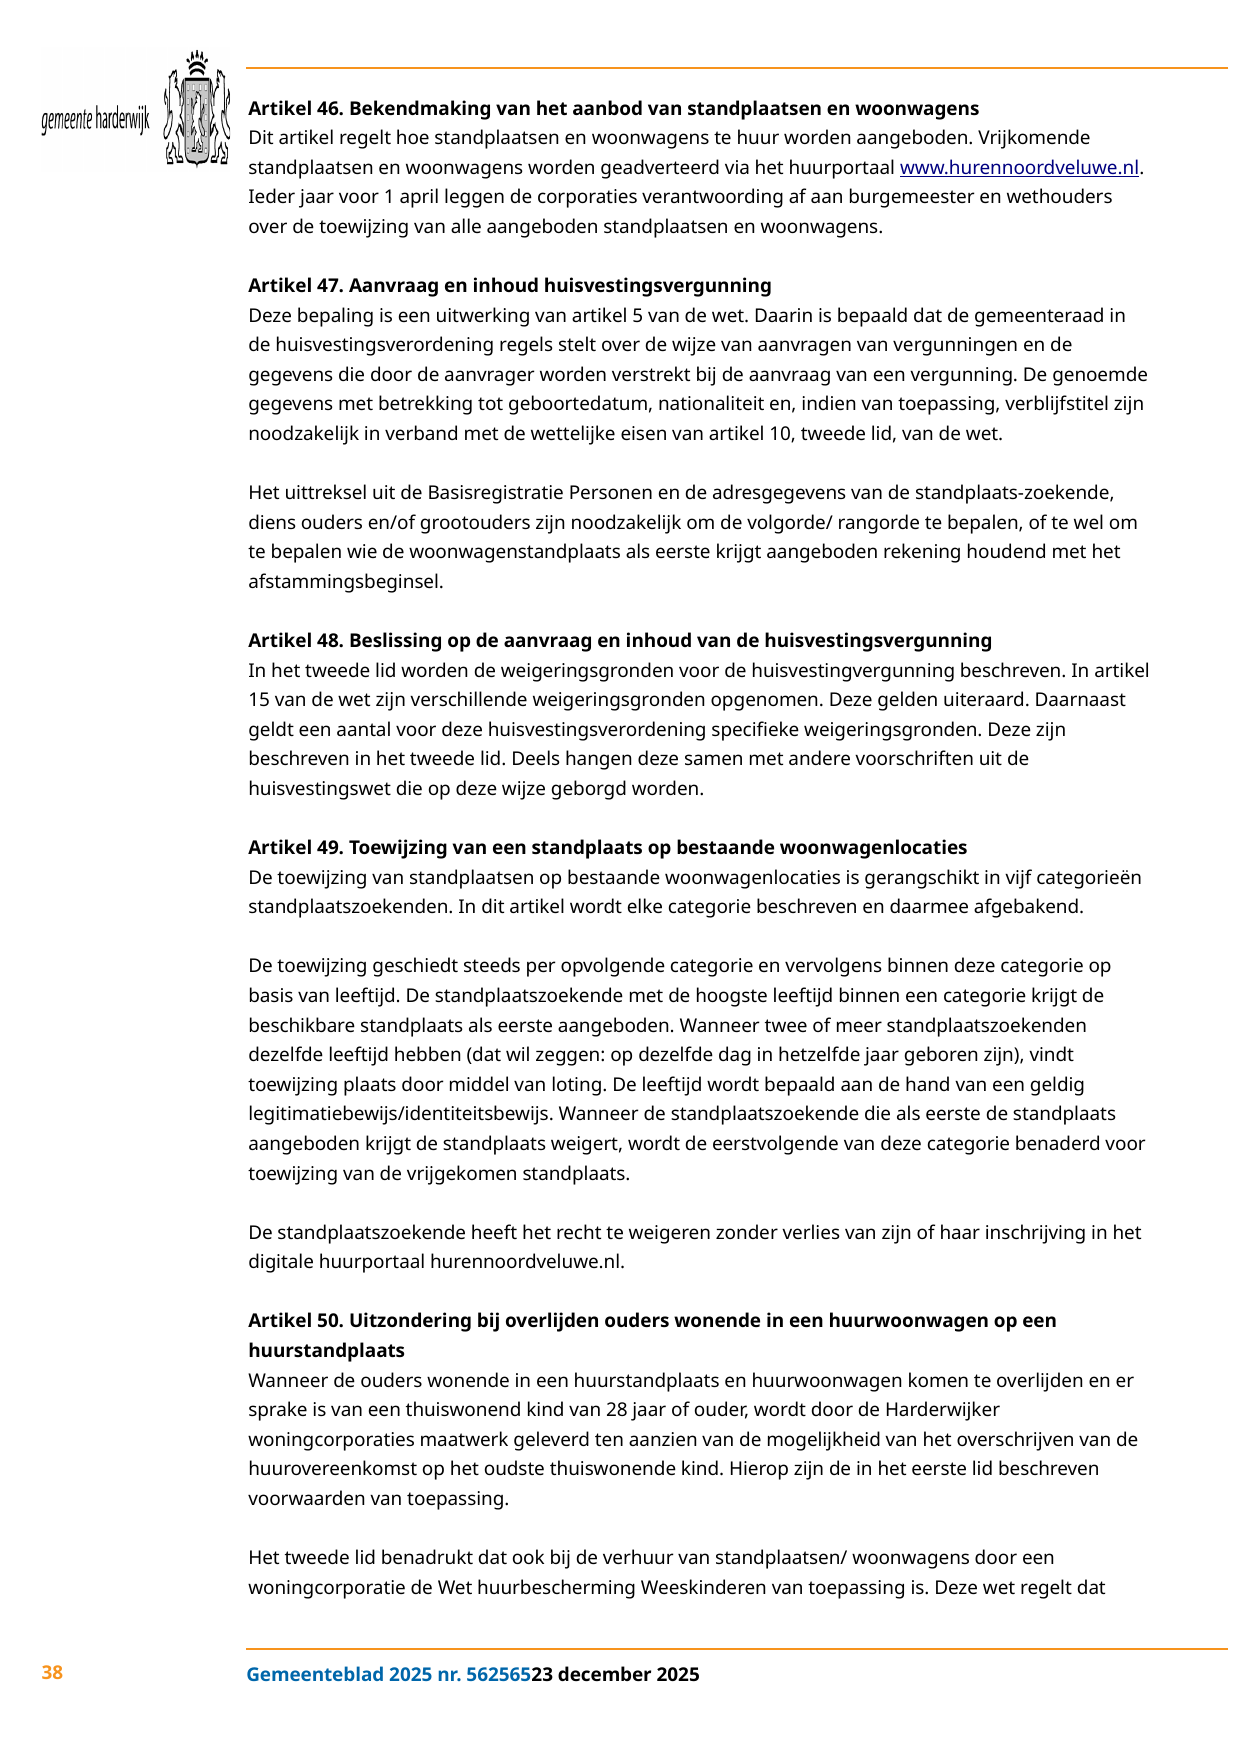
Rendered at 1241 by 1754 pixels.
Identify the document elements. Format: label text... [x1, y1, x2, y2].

text Deze bepaling is een uitwerking van artikel 5 van de wet. Daarin is bepaald dat de gemeenteraad in de huisvestingsverordening regels stelt over de wijze van aanvragen van vergunningen en de gegevens die door de aanvrager worden verstrekt bij de aanvraag van een vergunning. De genoemde gegevens met betrekking tot geboortedatum, nationaliteit en, indien van toepassing, verblijfstitel zijn noodzakelijk in verband met de wettelijke eisen van artikel 10, tweede lid, van de wet. [248, 302, 1152, 446]
text Ieder jaar voor 1 april leggen de corporaties verantwoording af aan burgemeester en wethouders over de toewijzing van alle aangeboden standplaatsen en woonwagens. [248, 183, 1152, 239]
picture [41, 47, 231, 172]
text Artikel 50. Uitzondering bij overlijden ouders wonende in een huurwoonwagen op een huurstandplaats [248, 1308, 1152, 1363]
text Artikel 49. Toewijzing van een standplaats op bestaande woonwagenlocaties [248, 834, 1152, 860]
text De standplaatszoekende heeft het recht te weigeren zonder verlies van zijn of haar inschrijving in het digitale huurportaal hurennoordveluwe.nl. [248, 1219, 1152, 1274]
text Artikel 46. Bekendmaking van het aanbod van standplaatsen en woonwagens [248, 95, 1152, 121]
text Dit artikel regelt hoe standplaatsen en woonwagens te huur worden aangeboden. Vrijkomende standplaatsen en woonwagens worden geadverteerd via het huurportaal www.hurennoordveluwe.nl. [248, 124, 1152, 180]
text Het uittreksel uit de Basisregistratie Personen en de adresgegevens van de standplaats-zoekende, diens ouders en/of grootouders zijn noodzakelijk om de volgorde/ rangorde te bepalen, of te wel om te bepalen wie de woonwagenstandplaats als eerste krijgt aangeboden rekening houdend met het afstammingsbeginsel. [248, 479, 1152, 594]
text In het tweede lid worden de weigeringsgronden voor de huisvestingvergunning beschreven. In artikel 15 van de wet zijn verschillende weigeringsgronden opgenomen. Deze gelden uiteraard. Daarnaast geldt een aantal voor deze huisvestingsverordening specifieke weigeringsgronden. Deze zijn beschreven in het tweede lid. Deels hangen deze samen met andere voorschriften uit de huisvestingswet die op deze wijze geborgd worden. [248, 657, 1152, 801]
text Het tweede lid benadrukt dat ook bij de verhuur van standplaatsen/ woonwagens door een woningcorporatie de Wet huurbescherming Weeskinderen van toepassing is. Deze wet regelt dat [248, 1544, 1152, 1600]
text De toewijzing van standplaatsen op bestaande woonwagenlocaties is gerangschikt in vijf categorieën standplaatszoekenden. In dit artikel wordt elke categorie beschreven en daarmee afgebakend. [248, 864, 1152, 919]
text Wanneer de ouders wonende in een huurstandplaats en huurwoonwagen komen te overlijden en er sprake is van een thuiswonend kind van 28 jaar of ouder, wordt door de Harderwijker woningcorporaties maatwerk geleverd ten aanzien van de mogelijkheid van het overschrijven van de huurovereenkomst op het oudste thuiswonende kind. Hierop zijn de in het eerste lid beschreven voorwaarden van toepassing. [248, 1367, 1152, 1511]
text Artikel 47. Aanvraag en inhoud huisvestingsvergunning [248, 272, 1152, 298]
text De toewijzing geschiedt steeds per opvolgende categorie en vervolgens binnen deze categorie op basis van leeftijd. De standplaatszoekende met de hoogste leeftijd binnen een categorie krijgt de beschikbare standplaats als eerste aangeboden. Wanneer twee of meer standplaatszoekenden dezelfde leeftijd hebben (dat wil zeggen: op dezelfde dag in hetzelfde jaar geboren zijn), vindt toewijzing plaats door middel van loting. De leeftijd wordt bepaald aan de hand van een geldig legitimatiebewijs/identiteitsbewijs. Wanneer de standplaatszoekende die als eerste de standplaats aangeboden krijgt de standplaats weigert, wordt de eerstvolgende van deze categorie benaderd voor toewijzing van de vrijgekomen standplaats. [248, 953, 1152, 1186]
text Artikel 48. Beslissing op de aanvraag en inhoud van de huisvestingsvergunning [248, 627, 1152, 653]
